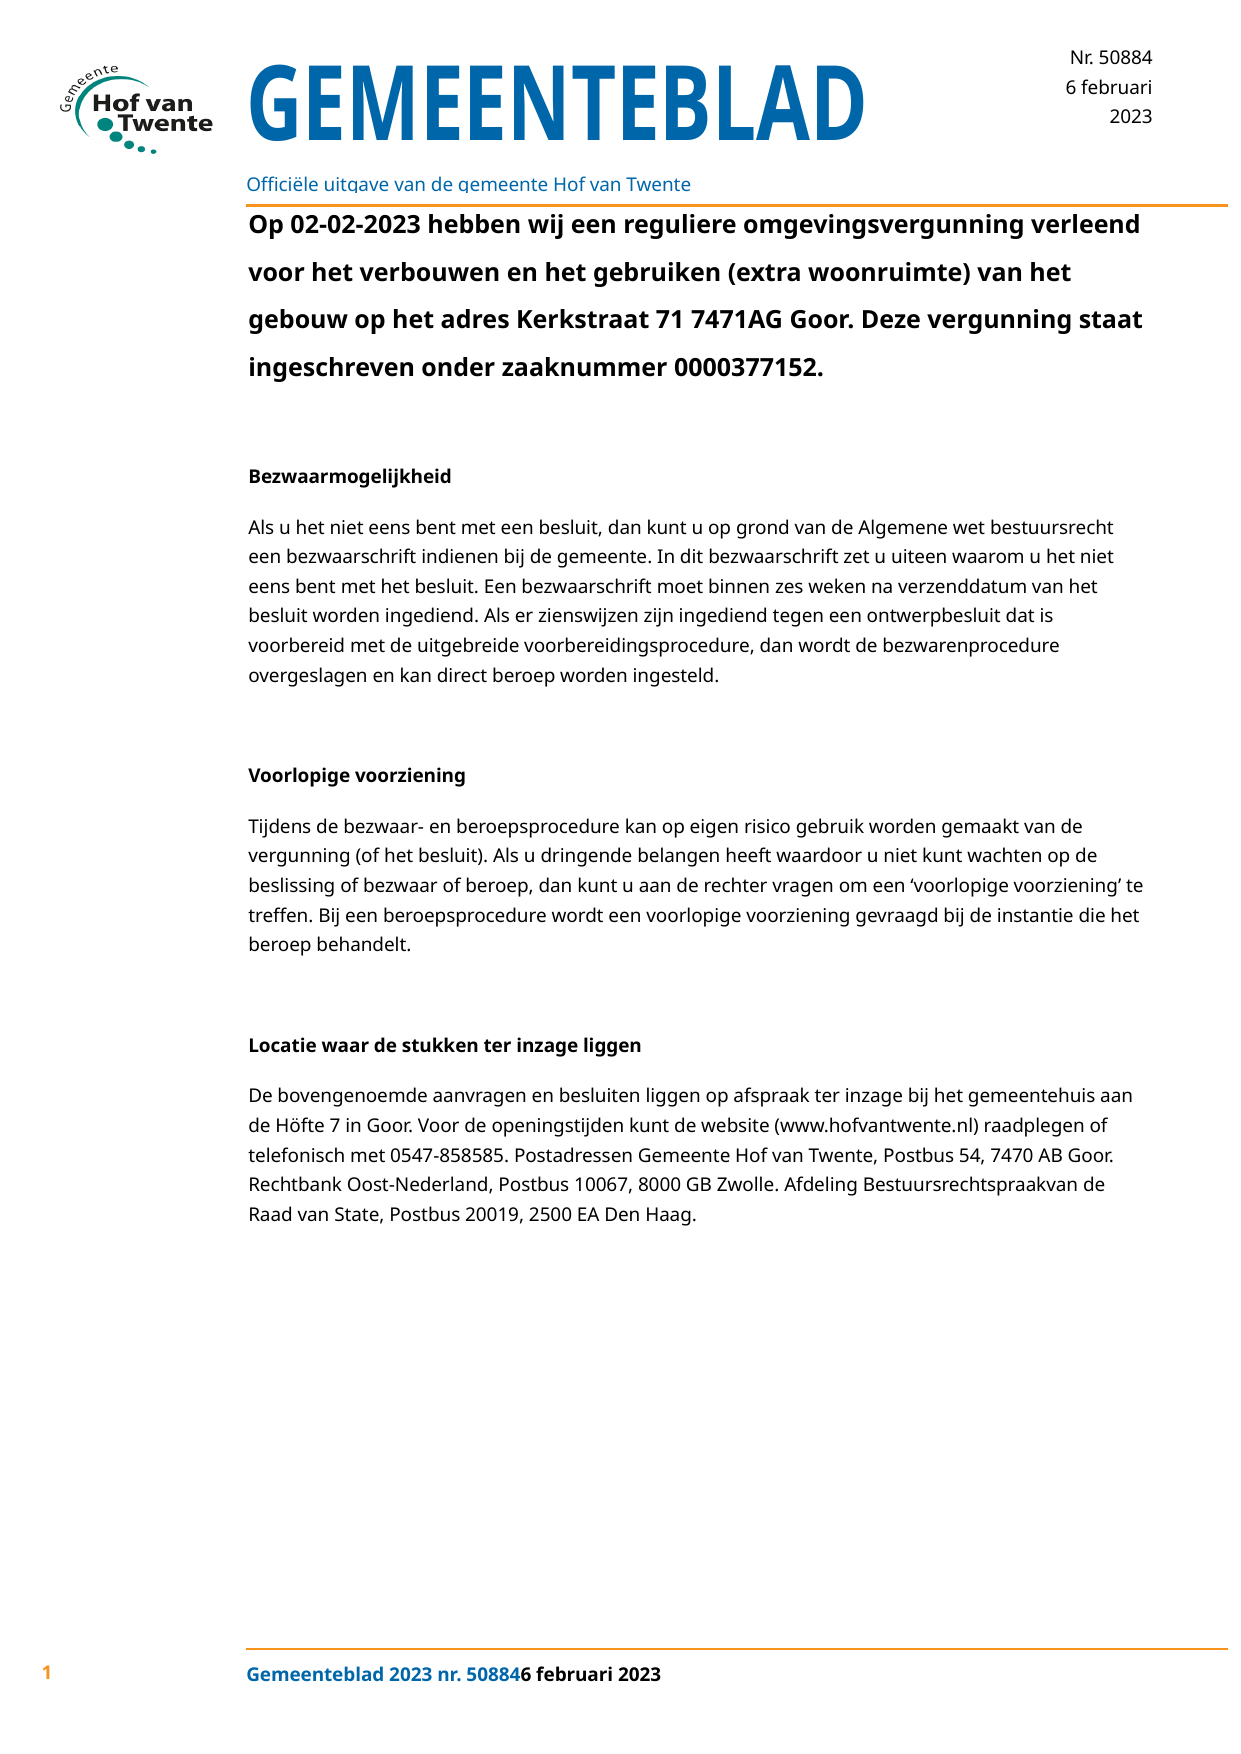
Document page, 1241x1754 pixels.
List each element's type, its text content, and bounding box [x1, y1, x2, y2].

text De bovengenoemde aanvragen en besluiten liggen op afspraak ter inzage bij het gemeentehuis aan de Höfte 7 in Goor. Voor de openingstijden kunt de website (www.hofvantwente.nl) raadplegen of telefonisch met 0547-858585. Postadressen Gemeente Hof van Twente, Postbus 54, 7470 AB Goor. Rechtbank Oost-Nederland, Postbus 10067, 8000 GB Zwolle. Afdeling Bestuursrechtspraakvan de Raad van State, Postbus 20019, 2500 EA Den Haag. [248, 1083, 1152, 1227]
text Locatie waar de stukken ter inzage liggen [248, 1032, 1152, 1058]
text Op 02-02-2023 hebben wij een reguliere omgevingsvergunning verleend voor het verbouwen en het gebruiken (extra woonruimte) van het gebouw op het adres Kerkstraat 71 7471AG Goor. Deze vergunning staat ingeschreven onder zaaknummer 0000377152. [248, 207, 1152, 384]
text Bezwaarmogelijkheid [248, 463, 1152, 489]
text Als u het niet eens bent met een besluit, dan kunt u op grond van de Algemene wet bestuursrecht een bezwaarschrift indienen bij de gemeente. In dit bezwaarschrift zet u uiteen waarom u het niet eens bent met het besluit. Een bezwaarschrift moet binnen zes weken na verzenddatum van het besluit worden ingediend. Als er zienswijzen zijn ingediend tegen een ontwerpbesluit dat is voorbereid met de uitgebreide voorbereidingsprocedure, dan wordt de bezwarenprocedure overgeslagen en kan direct beroep worden ingesteld. [248, 514, 1152, 688]
text Voorlopige voorziening [248, 763, 1152, 788]
picture [41, 47, 231, 172]
text Tijdens de bezwaar- en beroepsprocedure kan op eigen risico gebruik worden gemaakt van de vergunning (of het besluit). Als u dringende belangen heeft waardoor u niet kunt wachten op de beslissing of bezwaar of beroep, dan kunt u aan de rechter vragen om een ‘voorlopige voorziening’ te treffen. Bij een beroepsprocedure wordt een voorlopige voorziening gevraagd bij de instantie die het beroep behandelt. [248, 813, 1152, 957]
